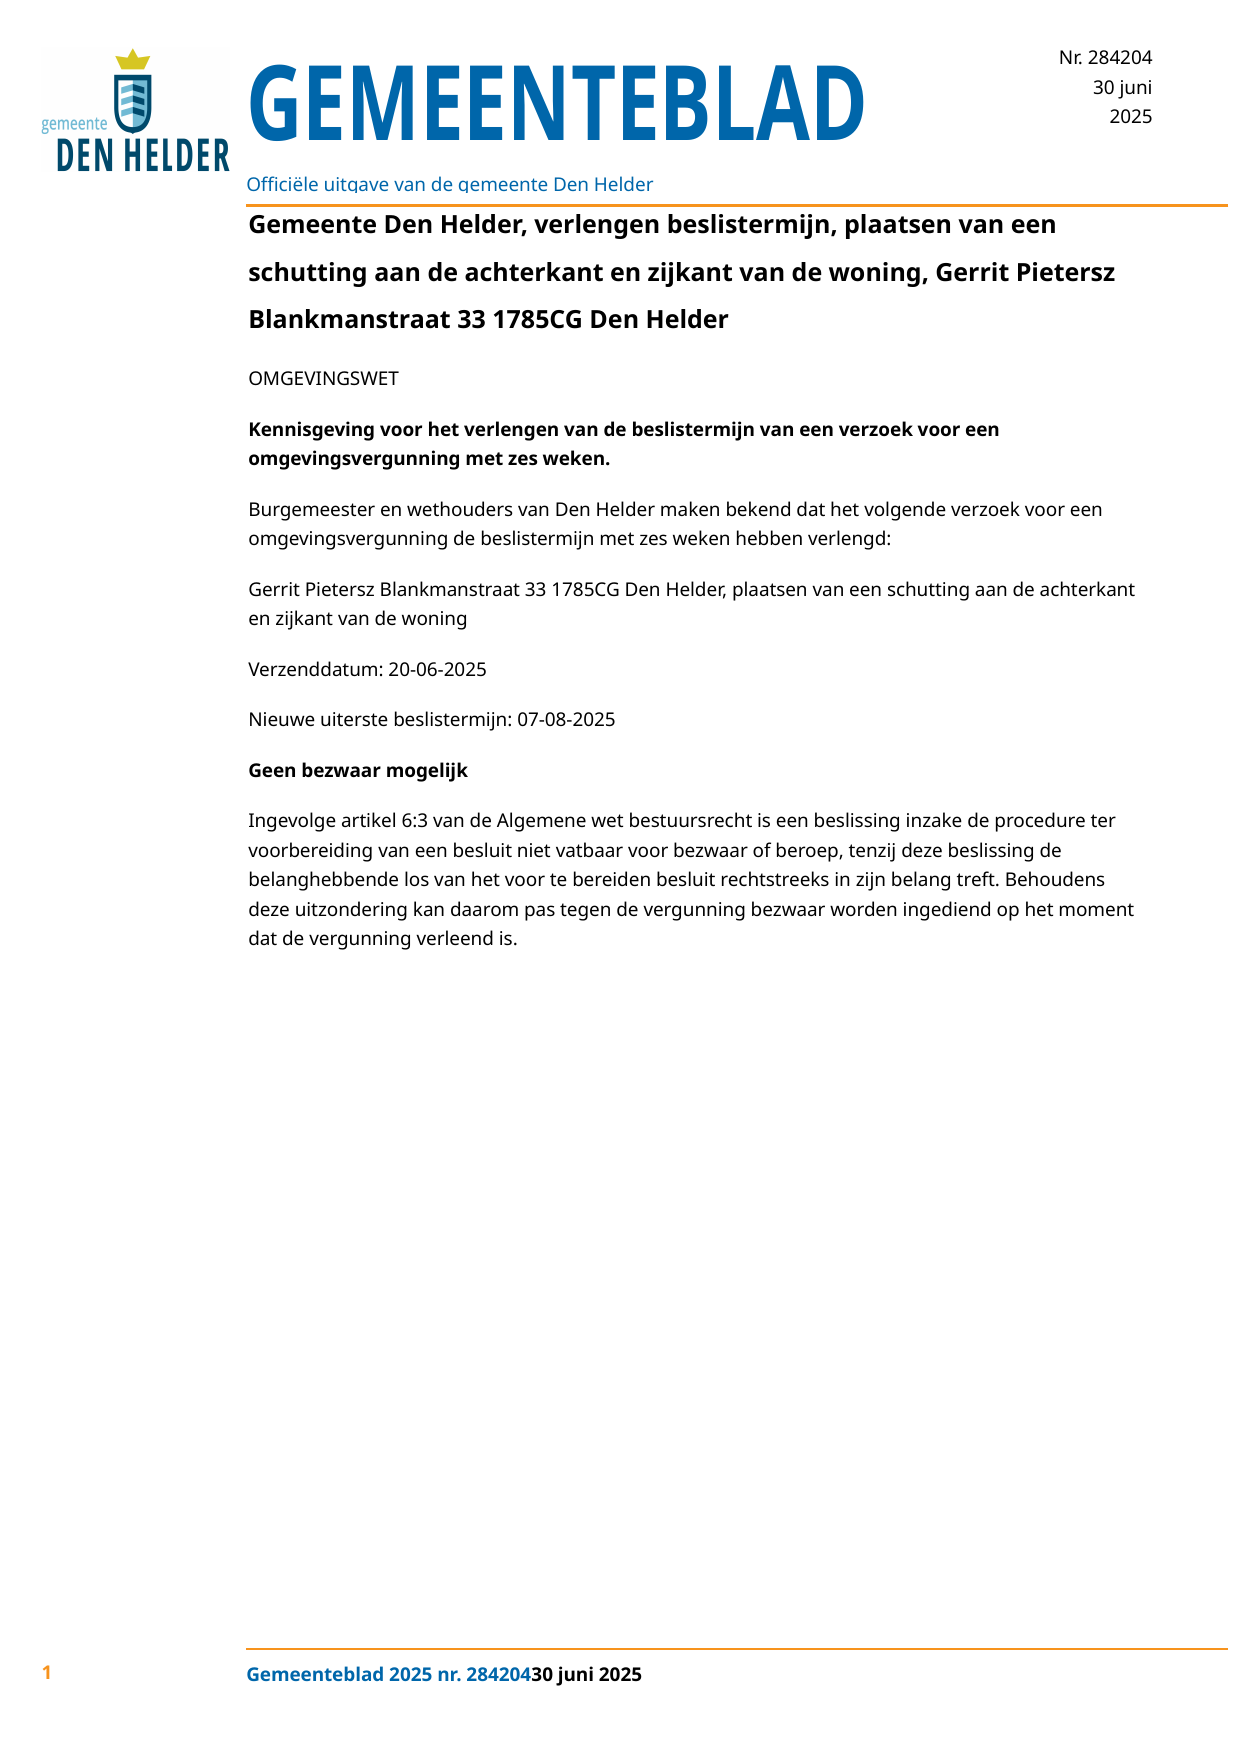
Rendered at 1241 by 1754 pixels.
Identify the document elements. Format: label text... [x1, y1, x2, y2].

text Gemeente Den Helder, verlengen beslistermijn, plaatsen van een schutting aan de achterkant en zijkant van de woning, Gerrit Pietersz Blankmanstraat 33 1785CG Den Helder [248, 207, 1152, 336]
text Kennisgeving voor het verlengen van de beslistermijn van een verzoek voor een omgevingsvergunning met zes weken. [248, 416, 1152, 471]
picture [41, 47, 231, 172]
text Burgemeester en wethouders van Den Helder maken bekend dat het volgende verzoek voor een omgevingsvergunning de beslistermijn met zes weken hebben verlengd: [248, 496, 1152, 551]
picture [182, 144, 187, 165]
picture [220, 160, 224, 172]
text Gerrit Pietersz Blankmanstraat 33 1785CG Den Helder, plaatsen van een schutting aan de achterkant en zijkant van de woning [248, 576, 1152, 631]
text OMGEVINGSWET [248, 366, 1152, 391]
picture [100, 154, 106, 172]
picture [63, 144, 68, 165]
picture [130, 157, 135, 172]
text Nieuwe uiterste beslistermijn: 07-08-2025 [248, 706, 1152, 732]
text Verzenddatum: 20-06-2025 [248, 656, 1152, 682]
text Ingevolge artikel 6:3 van de Algemene wet bestuursrecht is een beslissing inzake de procedure ter voorbereiding van een besluit niet vatbaar voor bezwaar of beroep, tenzij deze beslissing de belanghebbende los van het voor te bereiden besluit rechtstreeks in zijn belang treft. Behoudens deze uitzondering kan daarom pas tegen de vergunning bezwaar worden ingediend op het moment dat de vergunning verleend is. [248, 807, 1152, 951]
text Geen bezwaar mogelijk [248, 757, 1152, 782]
